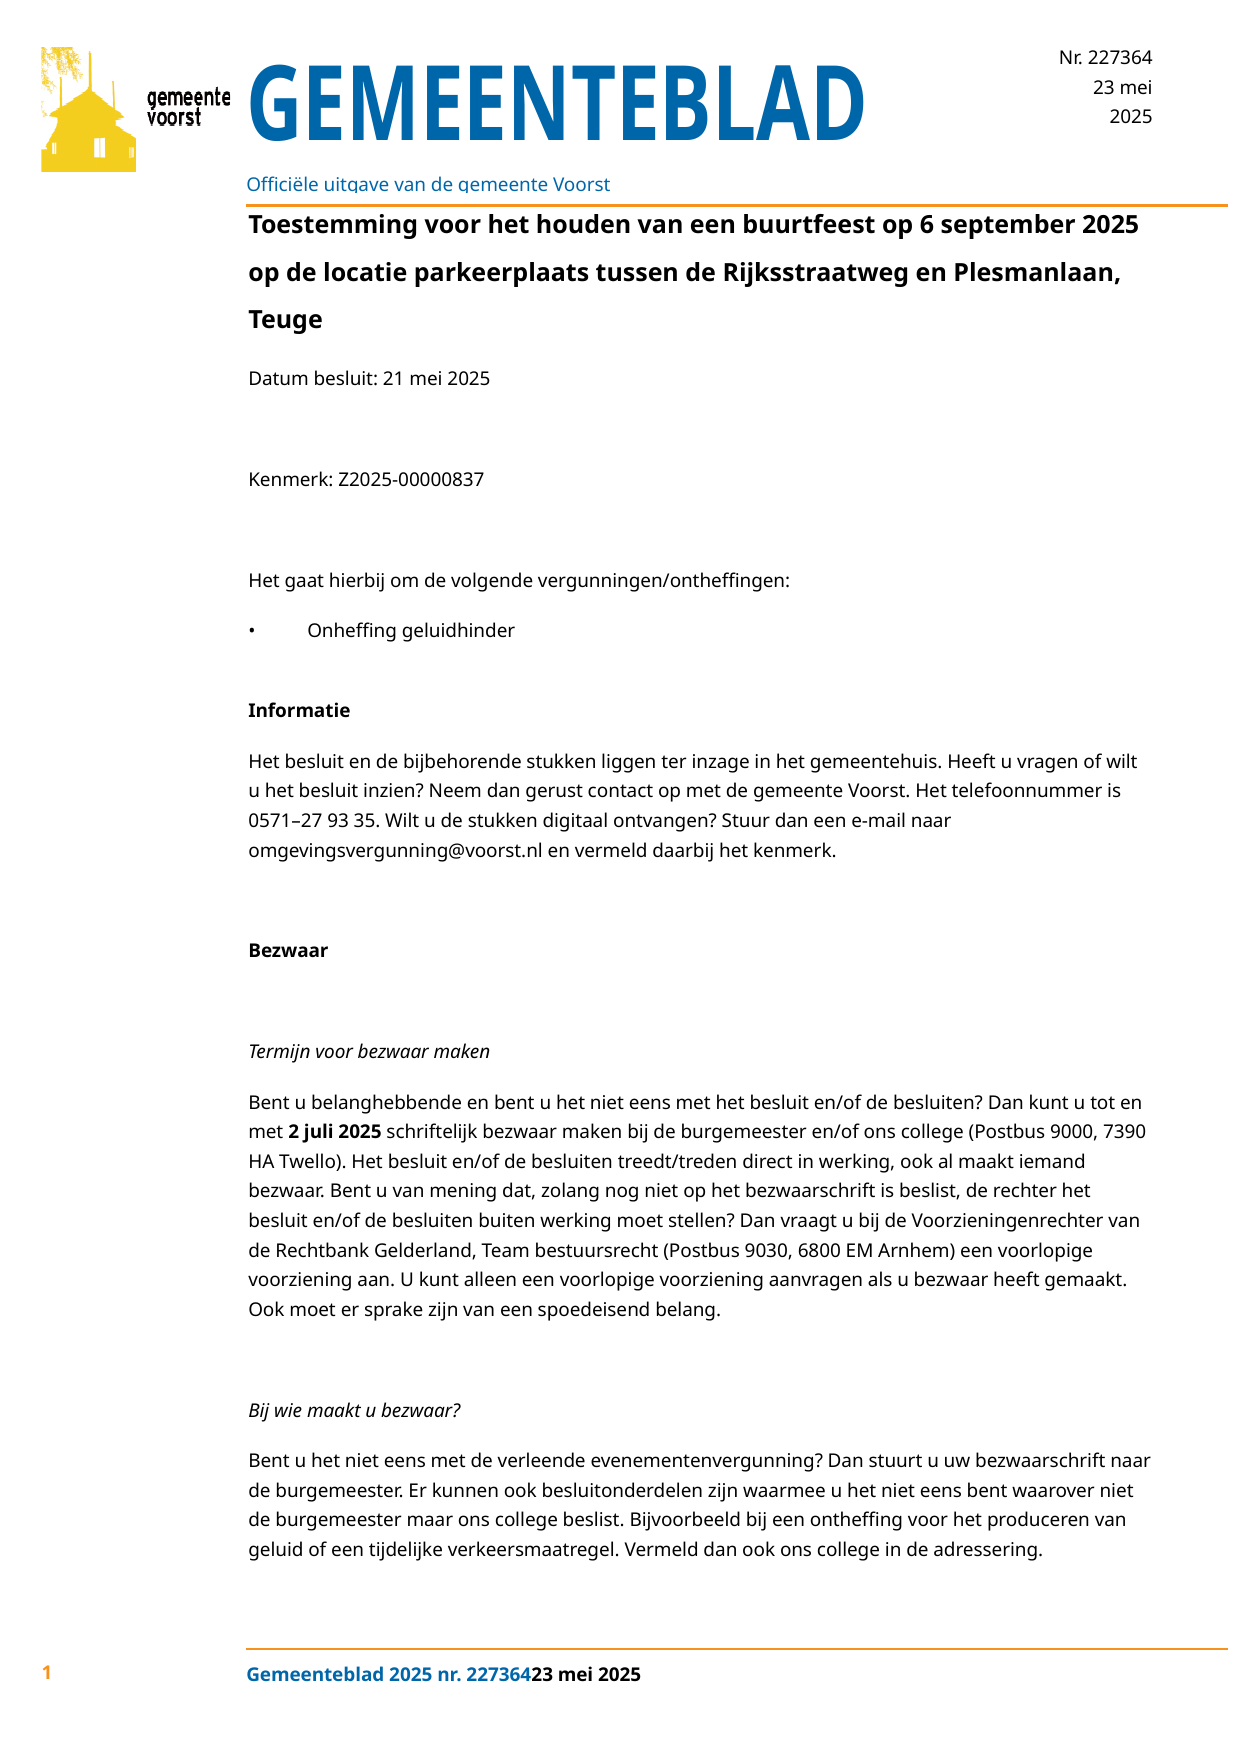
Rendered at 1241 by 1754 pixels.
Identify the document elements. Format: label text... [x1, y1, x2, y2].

text Bent u belanghebbende en bent u het niet eens met het besluit en/of de besluiten? Dan kunt u tot en met 2 juli 2025 schriftelijk bezwaar maken bij de burgemeester en/of ons college (Postbus 9000, 7390 HA Twello). Het besluit en/of de besluiten treedt/treden direct in werking, ook al maakt iemand bezwaar. Bent u van mening dat, zolang nog niet op het bezwaarschrift is beslist, de rechter het besluit en/of de besluiten buiten werking moet stellen? Dan vraagt u bij de Voorzieningenrechter van de Rechtbank Gelderland, Team bestuursrecht (Postbus 9030, 6800 EM Arnhem) een voorlopige voorziening aan. U kunt alleen een voorlopige voorziening aanvragen als u bezwaar heeft gemaakt. Ook moet er sprake zijn van een spoedeisend belang. [248, 1089, 1152, 1322]
text Bezwaar [248, 938, 1152, 963]
text Het besluit en de bijbehorende stukken liggen ter inzage in het gemeentehuis. Heeft u vragen of wilt u het besluit inzien? Neem dan gerust contact op met de gemeente Voorst. Het telefoonnummer is 0571–27 93 35. Wilt u de stukken digitaal ontvangen? Stuur dan een e-mail naar omgevingsvergunning@voorst.nl en vermeld daarbij het kenmerk. [248, 748, 1152, 862]
list Onheffing geluidhinder [248, 618, 1152, 643]
text Datum besluit: 21 mei 2025 [248, 366, 1152, 391]
text Termijn voor bezwaar maken [248, 1038, 1152, 1064]
picture [41, 47, 231, 172]
text Kenmerk: Z2025-00000837 [248, 466, 1152, 492]
text Het gaat hierbij om de volgende vergunningen/ontheffingen: [248, 567, 1152, 593]
text Bij wie maakt u bezwaar? [248, 1397, 1152, 1422]
text Bent u het niet eens met de verleende evenementenvergunning? Dan stuurt u uw bezwaarschrift naar de burgemeester. Er kunnen ook besluitonderdelen zijn waarmee u het niet eens bent waarover niet de burgemeester maar ons college beslist. Bijvoorbeeld bij een ontheffing voor het produceren van geluid of een tijdelijke verkeersmaatregel. Vermeld dan ook ons college in de adressering. [248, 1447, 1152, 1562]
text Informatie [248, 698, 1152, 723]
text Toestemming voor het houden van een buurtfeest op 6 september 2025 op de locatie parkeerplaats tussen de Rijksstraatweg en Plesmanlaan, Teuge [248, 207, 1152, 336]
